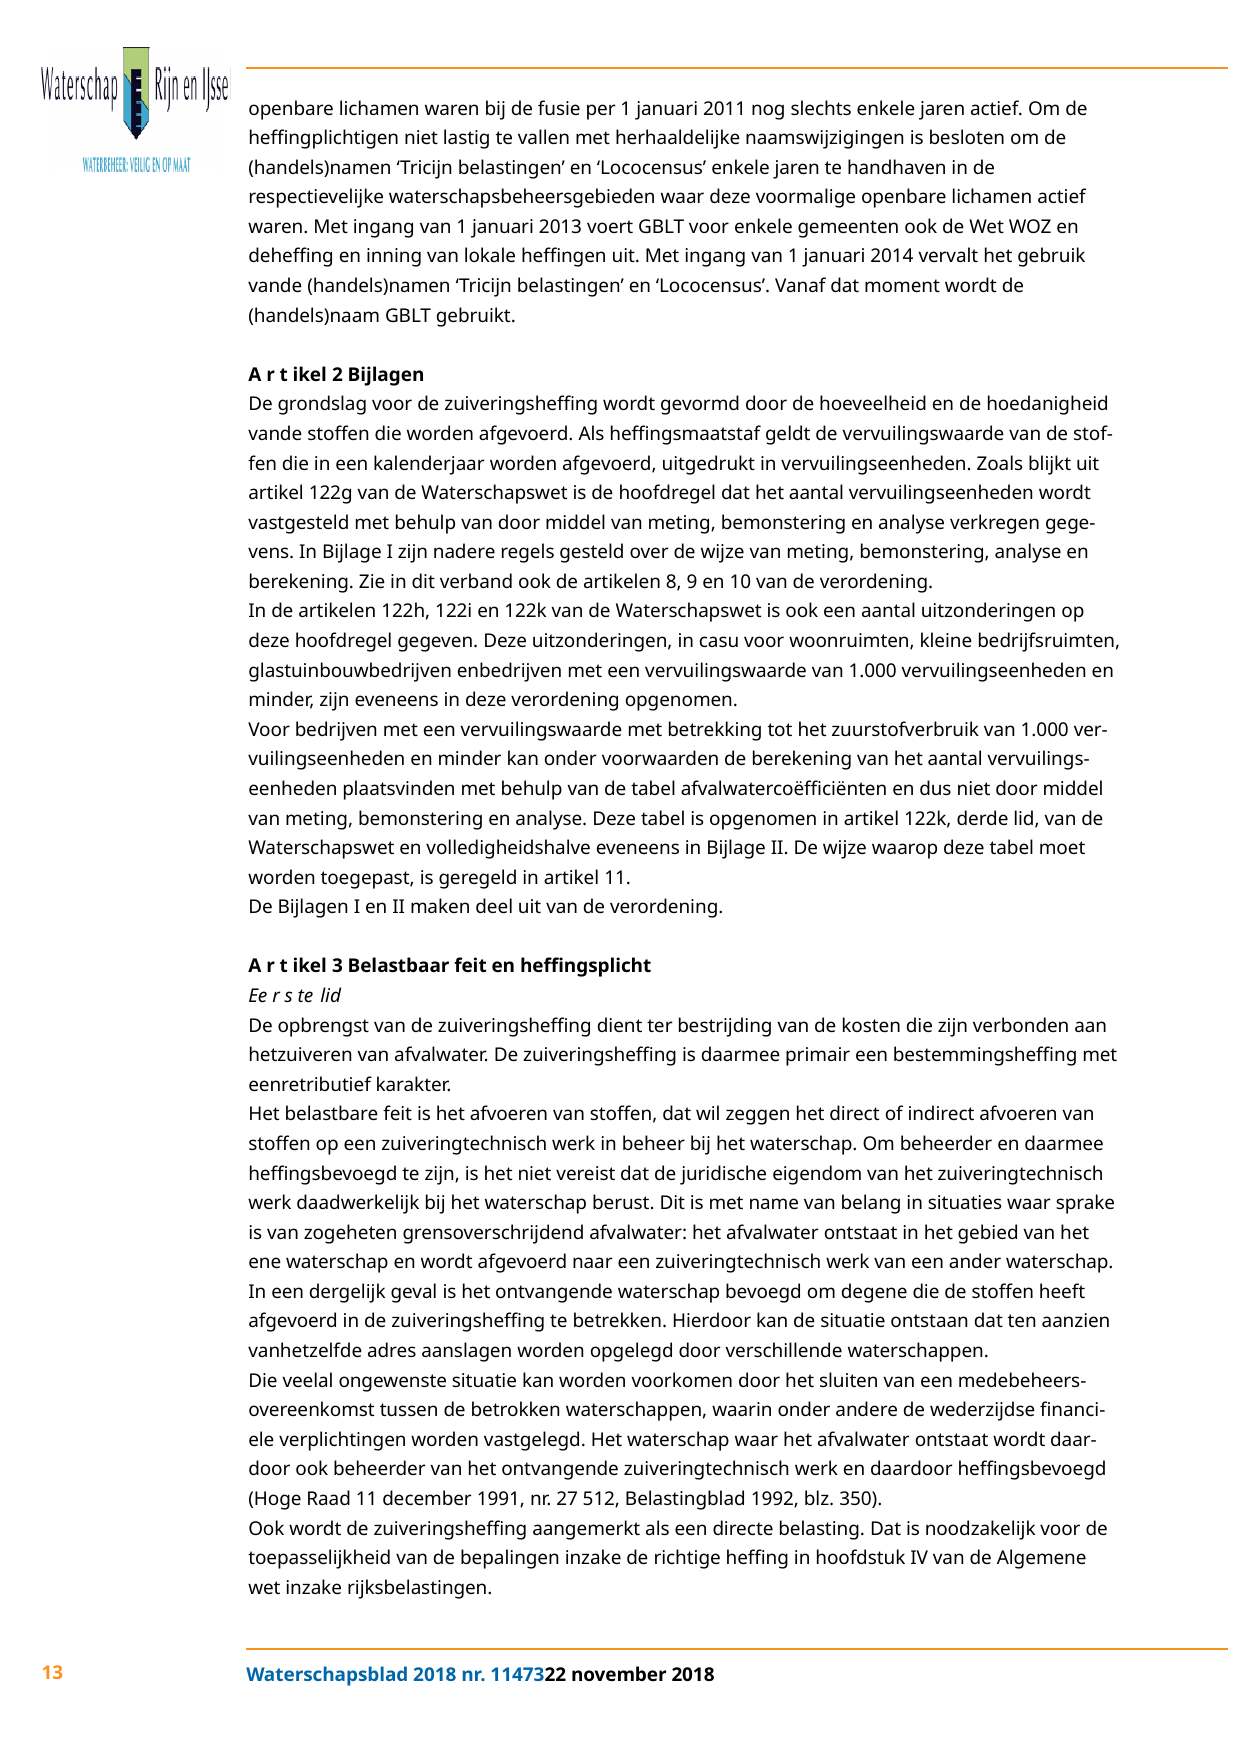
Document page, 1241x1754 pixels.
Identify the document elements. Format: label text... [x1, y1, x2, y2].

text Het belastbare feit is het afvoeren van stoffen, dat wil zeggen het direct of indirect afvoeren van stoffen op een zuiveringtechnisch werk in beheer bij het waterschap. Om beheerder en daarmee heffingsbevoegd te zijn, is het niet vereist dat de juridische eigendom van het zuiveringtechnisch werk daadwerkelijk bij het waterschap berust. Dit is met name van belang in situaties waar sprake is van zogeheten grensoverschrijdend afvalwater: het afvalwater ontstaat in het gebied van het [248, 1101, 1152, 1245]
text Ee r s te lid [248, 982, 1152, 1008]
text Ook wordt de zuiveringsheffing aangemerkt als een directe belasting. Dat is noodzakelijk voor de toepasselijkheid van de bepalingen inzake de richtige heffing in hoofdstuk IV van de Algemene wet inzake rijksbelastingen. [248, 1515, 1152, 1600]
text Voor bedrijven met een vervuilingswaarde met betrekking tot het zuurstofverbruik van 1.000 ver- vuilingseenheden en minder kan onder voorwaarden de berekening van het aantal vervuilings- eenheden plaatsvinden met behulp van de tabel afvalwatercoëfficiënten en dus niet door middel van meting, bemonstering en analyse. Deze tabel is opgenomen in artikel 122k, derde lid, van de Waterschapswet en volledigheidshalve eveneens in Bijlage II. De wijze waarop deze tabel moet worden toegepast, is geregeld in artikel 11. [248, 716, 1152, 890]
text In de artikelen 122h, 122i en 122k van de Waterschapswet is ook een aantal uitzonderingen op deze hoofdregel gegeven. Deze uitzonderingen, in casu voor woonruimten, kleine bedrijfsruimten, glastuinbouwbedrijven enbedrijven met een vervuilingswaarde van 1.000 vervuilingseenheden en minder, zijn eveneens in deze verordening opgenomen. [248, 598, 1152, 712]
text ene waterschap en wordt afgevoerd naar een zuiveringtechnisch werk van een ander waterschap. In een dergelijk geval is het ontvangende waterschap bevoegd om degene die de stoffen heeft afgevoerd in de zuiveringsheffing te betrekken. Hierdoor kan de situatie ontstaan dat ten aanzien vanhetzelfde adres aanslagen worden opgelegd door verschillende waterschappen. [248, 1248, 1152, 1363]
text De Bijlagen I en II maken deel uit van de verordening. [248, 893, 1152, 919]
picture [41, 47, 231, 172]
text openbare lichamen waren bij de fusie per 1 januari 2011 nog slechts enkele jaren actief. Om de heffingplichtigen niet lastig te vallen met herhaaldelijke naamswijzigingen is besloten om de [248, 95, 1152, 150]
text De opbrengst van de zuiveringsheffing dient ter bestrijding van de kosten die zijn verbonden aan hetzuiveren van afvalwater. De zuiveringsheffing is daarmee primair een bestemmingsheffing met eenretributief karakter. [248, 1012, 1152, 1097]
text De grondslag voor de zuiveringsheffing wordt gevormd door de hoeveelheid en de hoedanigheid vande stoffen die worden afgevoerd. Als heffingsmaatstaf geldt de vervuilingswaarde van de stof- fen die in een kalenderjaar worden afgevoerd, uitgedrukt in vervuilingseenheden. Zoals blijkt uit artikel 122g van de Waterschapswet is de hoofdregel dat het aantal vervuilingseenheden wordt vastgesteld met behulp van door middel van meting, bemonstering en analyse verkregen gege- vens. In Bijlage I zijn nadere regels gesteld over de wijze van meting, bemonstering, analyse en berekening. Zie in dit verband ook de artikelen 8, 9 en 10 van de verordening. [248, 391, 1152, 594]
text A r t ikel 2 Bijlagen [248, 361, 1152, 387]
text (handels)namen ‘Tricijn belastingen’ en ‘Lococensus’ enkele jaren te handhaven in de respectievelijke waterschapsbeheersgebieden waar deze voormalige openbare lichamen actief waren. Met ingang van 1 januari 2013 voert GBLT voor enkele gemeenten ook de Wet WOZ en deheffing en inning van lokale heffingen uit. Met ingang van 1 januari 2014 vervalt het gebruik vande (handels)namen ‘Tricijn belastingen’ en ‘Lococensus’. Vanaf dat moment wordt de (handels)naam GBLT gebruikt. [248, 154, 1152, 328]
text Die veelal ongewenste situatie kan worden voorkomen door het sluiten van een medebeheers- overeenkomst tussen de betrokken waterschappen, waarin onder andere de wederzijdse financi- ele verplichtingen worden vastgelegd. Het waterschap waar het afvalwater ontstaat wordt daar- door ook beheerder van het ontvangende zuiveringtechnisch werk en daardoor heffingsbevoegd (Hoge Raad 11 december 1991, nr. 27 512, Belastingblad 1992, blz. 350). [248, 1367, 1152, 1511]
text A r t ikel 3 Belastbaar feit en heffingsplicht [248, 953, 1152, 978]
